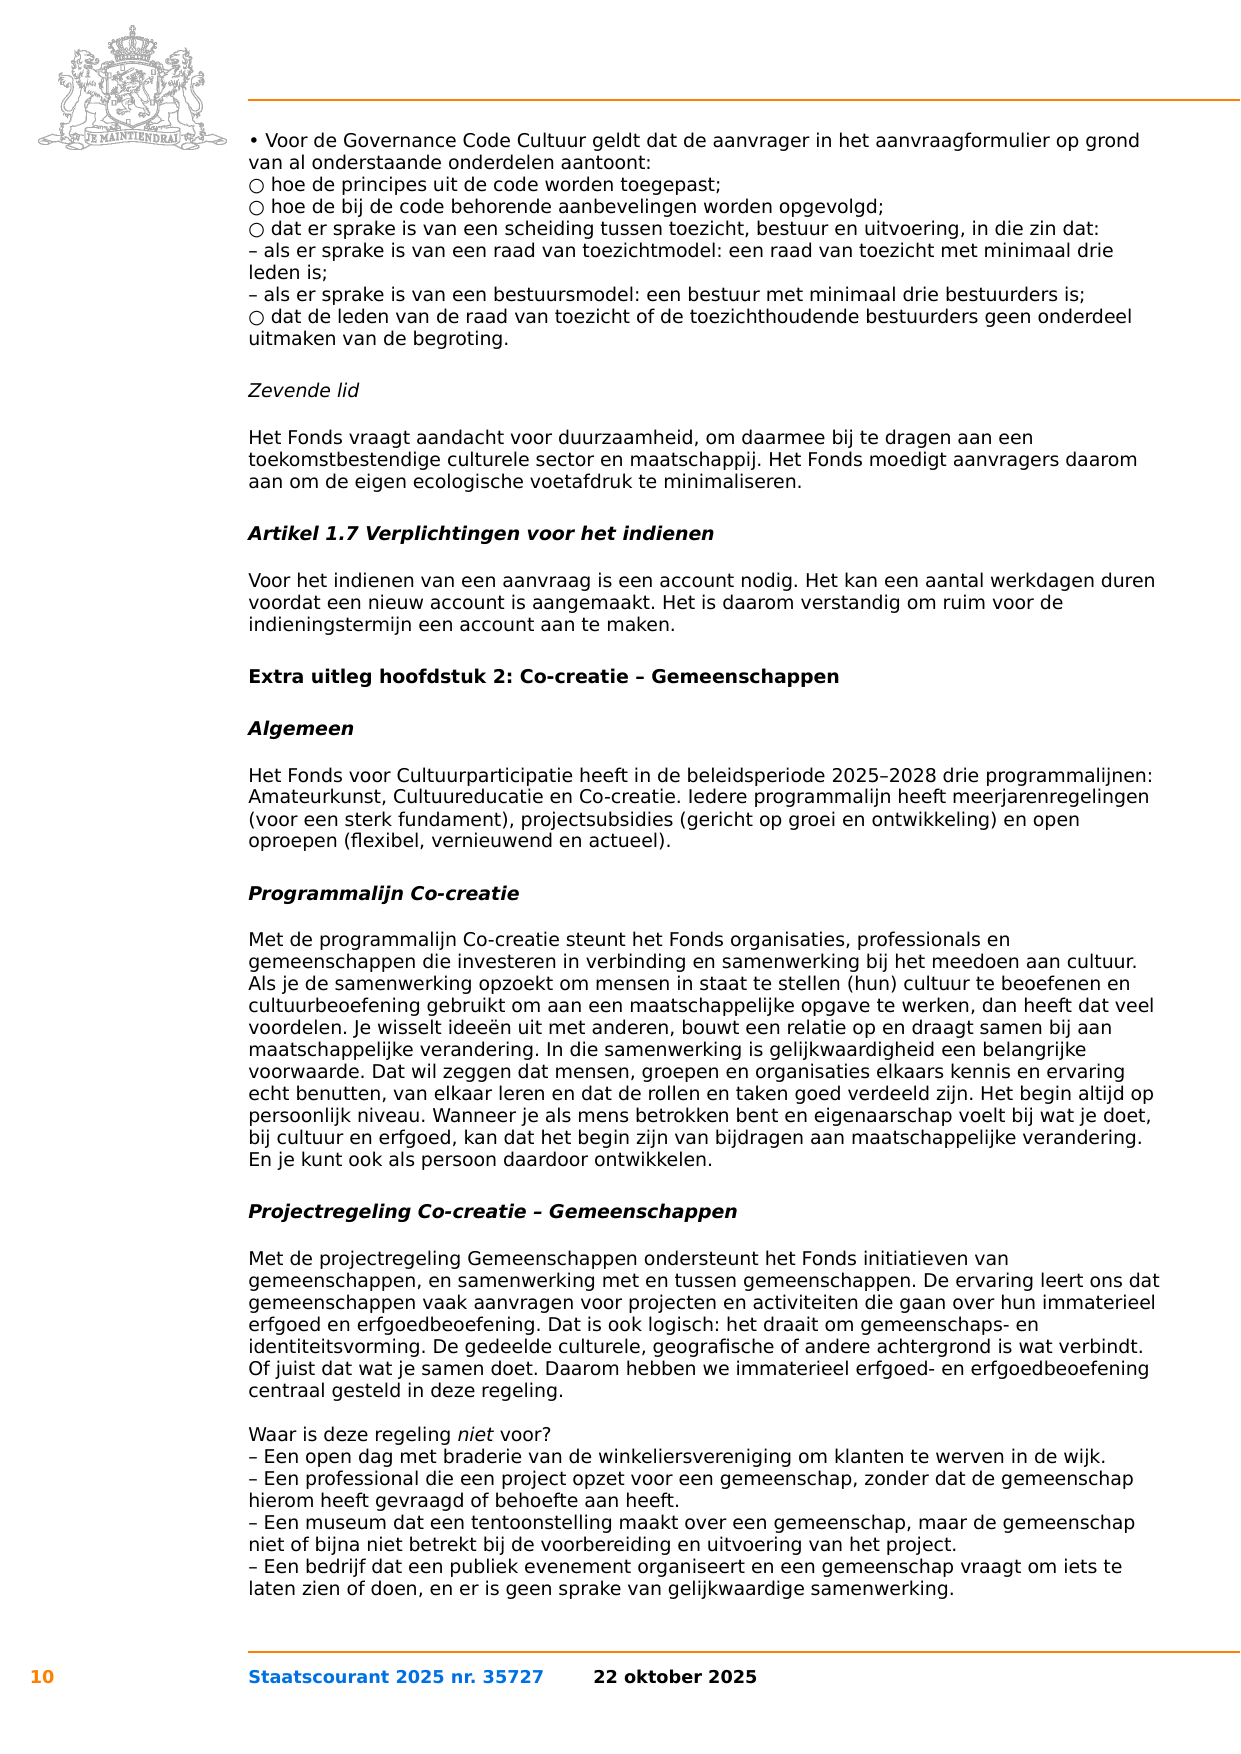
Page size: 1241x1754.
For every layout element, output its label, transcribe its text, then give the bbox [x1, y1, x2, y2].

subtitle Extra uitleg hoofdstuk 2: Co-creatie – Gemeenschappen [248, 666, 1163, 687]
text Waar is deze regeling niet voor? [248, 1424, 1163, 1446]
text Het Fonds voor Cultuurparticipatie heeft in de beleidsperiode 2025–2028 drie programmalijnen: Amateurkunst, Cultuureducatie en Co-creatie. Iedere programmalijn heeft meerjarenregelingen (voor een sterk fundament), projectsubsidies (gericht op groei en ontwikkeling) en open oproepen (flexibel, vernieuwend en actueel). [248, 764, 1163, 852]
text Met de projectregeling Gemeenschappen ondersteunt het Fonds initiatieven van gemeenschappen, en samenwerking met en tussen gemeenschappen. De ervaring leert ons dat gemeenschappen vaak aanvragen voor projecten en activiteiten die gaan over hun immaterieel erfgoed en erfgoedbeoefening. Dat is ook logisch: het draait om gemeenschaps- en identiteitsvorming. De gedeelde culturele, geografische of andere achtergrond is wat verbindt. Of juist dat wat je samen doet. Daarom hebben we immaterieel erfgoed- en erfgoedbeoefening centraal gesteld in deze regeling. [248, 1248, 1163, 1402]
subtitle Projectregeling Co-creatie – Gemeenschappen [248, 1201, 1163, 1223]
text – Een bedrijf dat een publiek evenement organiseert en een gemeenschap vraagt om iets te laten zien of doen, en er is geen sprake van gelijkwaardige samenwerking. [248, 1556, 1163, 1600]
text ○ dat de leden van de raad van toezicht of de toezichthoudende bestuurders geen onderdeel uitmaken van de begroting. [248, 306, 1163, 350]
picture [38, 25, 227, 150]
text Voor het indienen van een aanvraag is een account nodig. Het kan een aantal werkdagen duren voordat een nieuw account is aangemaakt. Het is daarom verstandig om ruim voor de indieningstermijn een account aan te maken. [248, 569, 1163, 636]
text – Een open dag met braderie van de winkeliersvereniging om klanten te werven in de wijk. [248, 1446, 1163, 1468]
text ○ dat er sprake is van een scheiding tussen toezicht, bestuur en uitvoering, in die zin dat: [248, 218, 1163, 240]
text – Een professional die een project opzet voor een gemeenschap, zonder dat de gemeenschap hierom heeft gevraagd of behoefte aan heeft. [248, 1468, 1163, 1512]
text ○ hoe de bij de code behorende aanbevelingen worden opgevolgd; [248, 196, 1163, 218]
subtitle Zevende lid [248, 380, 1163, 402]
subtitle Algemeen [248, 717, 1163, 739]
subtitle Artikel 1.7 Verplichtingen voor het indienen [248, 523, 1163, 544]
text – Een museum dat een tentoonstelling maakt over een gemeenschap, maar de gemeenschap niet of bijna niet betrekt bij de voorbereiding en uitvoering van het project. [248, 1512, 1163, 1556]
text • Voor de Governance Code Cultuur geldt dat de aanvrager in het aanvraagformulier op grond van al onderstaande onderdelen aantoont: [248, 130, 1163, 174]
text Met de programmalijn Co-creatie steunt het Fonds organisaties, professionals en gemeenschappen die investeren in verbinding en samenwerking bij het meedoen aan cultuur. Als je de samenwerking opzoekt om mensen in staat te stellen (hun) cultuur te beoefenen en cultuurbeoefening gebruikt om aan een maatschappelijke opgave te werken, dan heeft dat veel voordelen. Je wisselt ideeën uit met anderen, bouwt een relatie op en draagt samen bij aan maatschappelijke verandering. In die samenwerking is gelijkwaardigheid een belangrijke voorwaarde. Dat wil zeggen dat mensen, groepen en organisaties elkaars kennis en ervaring echt benutten, van elkaar leren en dat de rollen en taken goed verdeeld zijn. Het begin altijd op persoonlijk niveau. Wanneer je als mens betrokken bent en eigenaarschap voelt bij wat je doet, bij cultuur en erfgoed, kan dat het begin zijn van bijdragen aan maatschappelijke verandering. En je kunt ook als persoon daardoor ontwikkelen. [248, 929, 1163, 1171]
text Het Fonds vraagt aandacht voor duurzaamheid, om daarmee bij te dragen aan een toekomstbestendige culturele sector en maatschappij. Het Fonds moedigt aanvragers daarom aan om de eigen ecologische voetafdruk te minimaliseren. [248, 427, 1163, 493]
text – als er sprake is van een bestuursmodel: een bestuur met minimaal drie bestuurders is; [248, 284, 1163, 306]
text – als er sprake is van een raad van toezichtmodel: een raad van toezicht met minimaal drie leden is; [248, 240, 1163, 284]
text ○ hoe de principes uit de code worden toegepast; [248, 174, 1163, 196]
subtitle Programmalijn Co-creatie [248, 882, 1163, 904]
